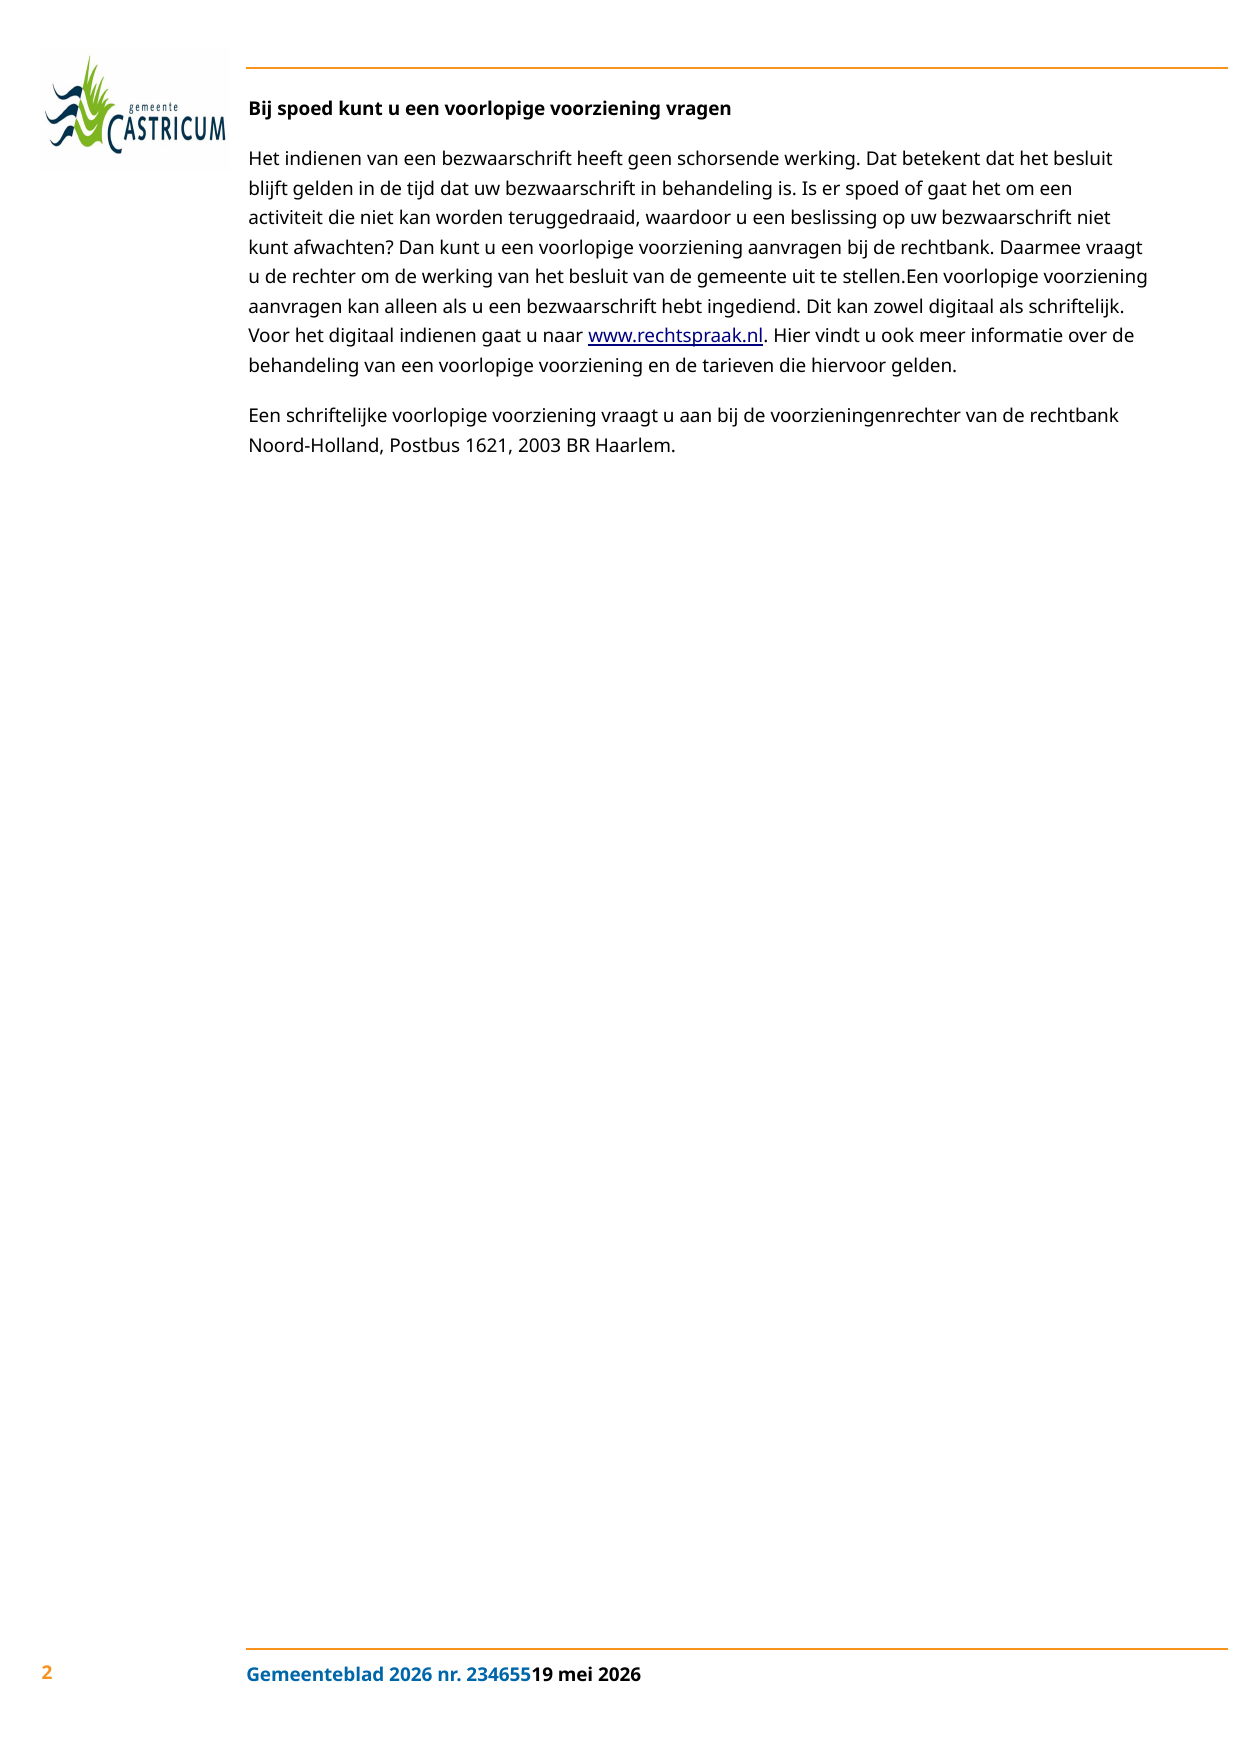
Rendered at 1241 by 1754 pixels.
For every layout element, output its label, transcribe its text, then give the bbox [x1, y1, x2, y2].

picture [41, 47, 231, 172]
text Bij spoed kunt u een voorlopige voorziening vragen [248, 95, 1152, 121]
text Een schriftelijke voorlopige voorziening vraagt u aan bij de voorzieningenrechter van de rechtbank Noord-Holland, Postbus 1621, 2003 BR Haarlem. [248, 403, 1152, 458]
text Het indienen van een bezwaarschrift heeft geen schorsende werking. Dat betekent dat het besluit blijft gelden in de tijd dat uw bezwaarschrift in behandeling is. Is er spoed of gaat het om een activiteit die niet kan worden teruggedraaid, waardoor u een beslissing op uw bezwaarschrift niet kunt afwachten? Dan kunt u een voorlopige voorziening aanvragen bij de rechtbank. Daarmee vraagt u de rechter om de werking van het besluit van de gemeente uit te stellen.Een voorlopige voorziening aanvragen kan alleen als u een bezwaarschrift hebt ingediend. Dit kan zowel digitaal als schriftelijk. Voor het digitaal indienen gaat u naar www.rechtspraak.nl. Hier vindt u ook meer informatie over de behandeling van een voorlopige voorziening en de tarieven die hiervoor gelden. [248, 145, 1152, 378]
